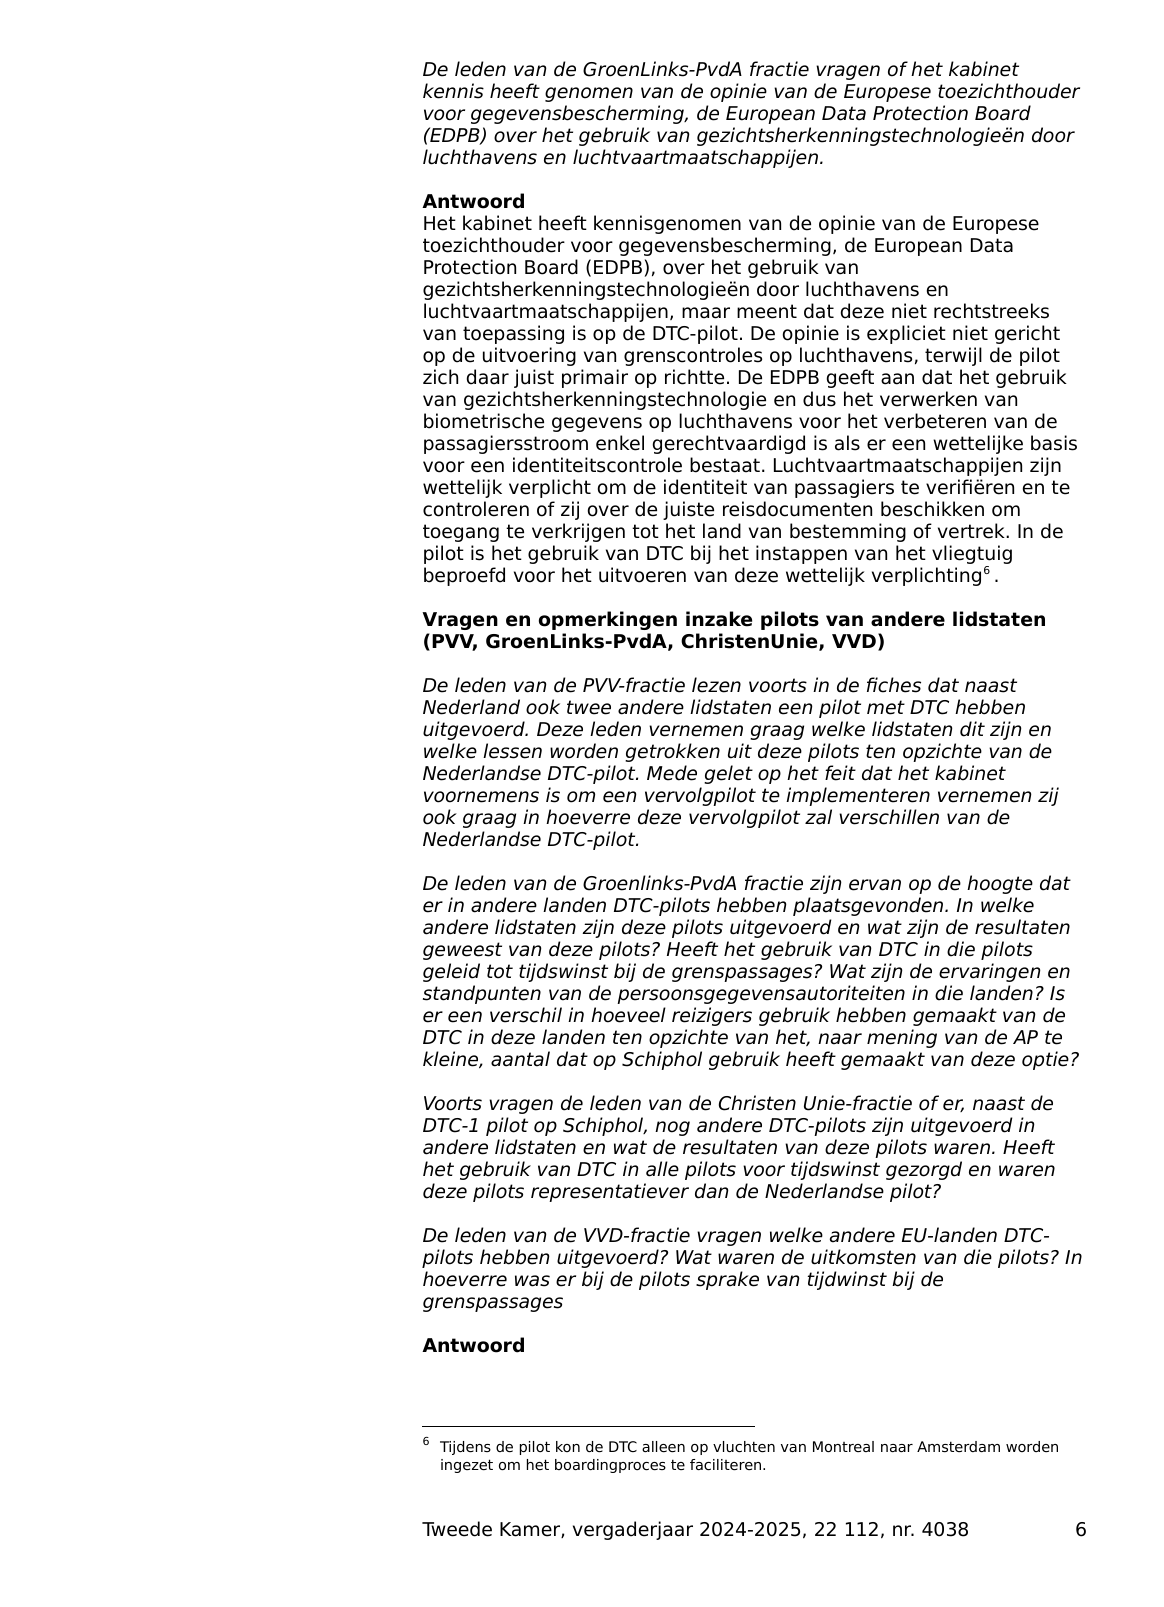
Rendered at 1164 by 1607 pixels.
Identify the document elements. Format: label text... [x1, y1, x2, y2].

text De leden van de GroenLinks-PvdA fractie vragen of het kabinet kennis heeft genomen van de opinie van de Europese toezichthouder voor gegevensbescherming, de European Data Protection Board (EDPB) over het gebruik van gezichtsherkenningstechnologieën door luchthavens en luchtvaartmaatschappijen. [422, 59, 1087, 169]
text De leden van de PVV-fractie lezen voorts in de fiches dat naast Nederland ook twee andere lidstaten een pilot met DTC hebben uitgevoerd. Deze leden vernemen graag welke lidstaten dit zijn en welke lessen worden getrokken uit deze pilots ten opzichte van de Nederlandse DTC-pilot. Mede gelet op het feit dat het kabinet voornemens is om een vervolgpilot te implementeren vernemen zij ook graag in hoeverre deze vervolgpilot zal verschillen van de Nederlandse DTC-pilot. [422, 675, 1087, 851]
text Antwoord [422, 191, 1087, 213]
text Voorts vragen de leden van de Christen Unie-fractie of er, naast de DTC-1 pilot op Schiphol, nog andere DTC-pilots zijn uitgevoerd in andere lidstaten en wat de resultaten van deze pilots waren. Heeft het gebruik van DTC in alle pilots voor tijdswinst gezorgd en waren deze pilots representatiever dan de Nederlandse pilot? [422, 1093, 1087, 1203]
text Tijdens de pilot kon de DTC alleen op vluchten van Montreal naar Amsterdam worden ingezet om het boardingproces te faciliteren. [422, 1435, 1087, 1474]
text Antwoord [422, 1335, 1087, 1357]
text Het kabinet heeft kennisgenomen van de opinie van de Europese toezichthouder voor gegevensbescherming, de European Data Protection Board (EDPB), over het gebruik van gezichtsherkenningstechnologieën door luchthavens en luchtvaartmaatschappijen, maar meent dat deze niet rechtstreeks van toepassing is op de DTC-pilot. De opinie is expliciet niet gericht op de uitvoering van grenscontroles op luchthavens, terwijl de pilot zich daar juist primair op richtte. De EDPB geeft aan dat het gebruik van gezichtsherkenningstechnologie en dus het verwerken van biometrische gegevens op luchthavens voor het verbeteren van de passagiersstroom enkel gerechtvaardigd is als er een wettelijke basis voor een identiteitscontrole bestaat. Luchtvaartmaatschappijen zijn wettelijk verplicht om de identiteit van passagiers te verifiëren en te controleren of zij over de juiste reisdocumenten beschikken om toegang te verkrijgen tot het land van bestemming of vertrek. In de pilot is het gebruik van DTC bij het instappen van het vliegtuig beproefd voor het uitvoeren van deze wettelijk verplichting. [422, 213, 1087, 587]
text De leden van de Groenlinks-PvdA fractie zijn ervan op de hoogte dat er in andere landen DTC-pilots hebben plaatsgevonden. In welke andere lidstaten zijn deze pilots uitgevoerd en wat zijn de resultaten geweest van deze pilots? Heeft het gebruik van DTC in die pilots geleid tot tijdswinst bij de grenspassages? Wat zijn de ervaringen en standpunten van de persoonsgegevensautoriteiten in die landen? Is er een verschil in hoeveel reizigers gebruik hebben gemaakt van de DTC in deze landen ten opzichte van het, naar mening van de AP te kleine, aantal dat op Schiphol gebruik heeft gemaakt van deze optie? [422, 873, 1087, 1071]
text De leden van de VVD-fractie vragen welke andere EU-landen DTC-pilots hebben uitgevoerd? Wat waren de uitkomsten van die pilots? In hoeverre was er bij de pilots sprake van tijdwinst bij de grenspassages [422, 1225, 1087, 1313]
subtitle Vragen en opmerkingen inzake pilots van andere lidstaten (PVV, GroenLinks-PvdA, ChristenUnie, VVD) [422, 609, 1087, 653]
